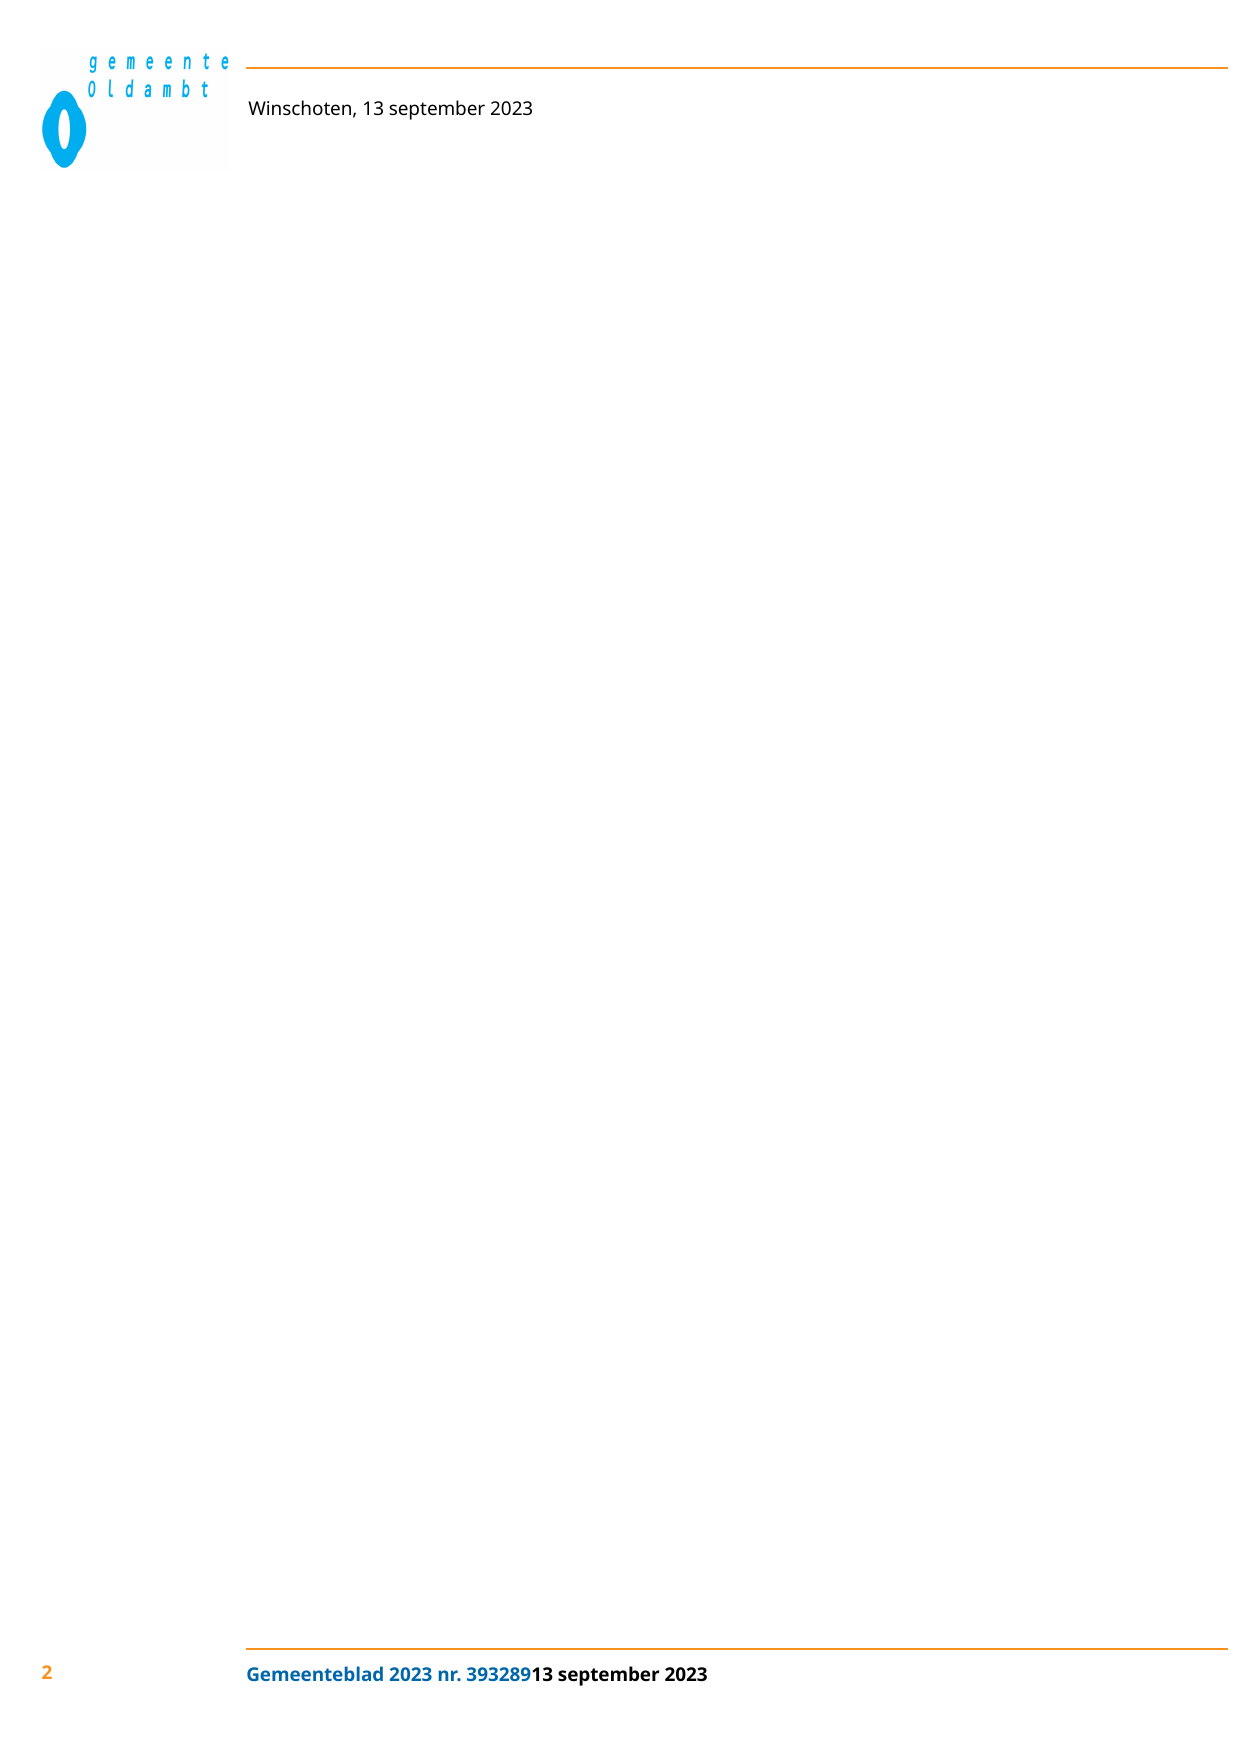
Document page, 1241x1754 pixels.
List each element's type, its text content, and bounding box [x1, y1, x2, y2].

text Winschoten, 13 september 2023 [248, 95, 1152, 121]
picture [41, 47, 231, 172]
